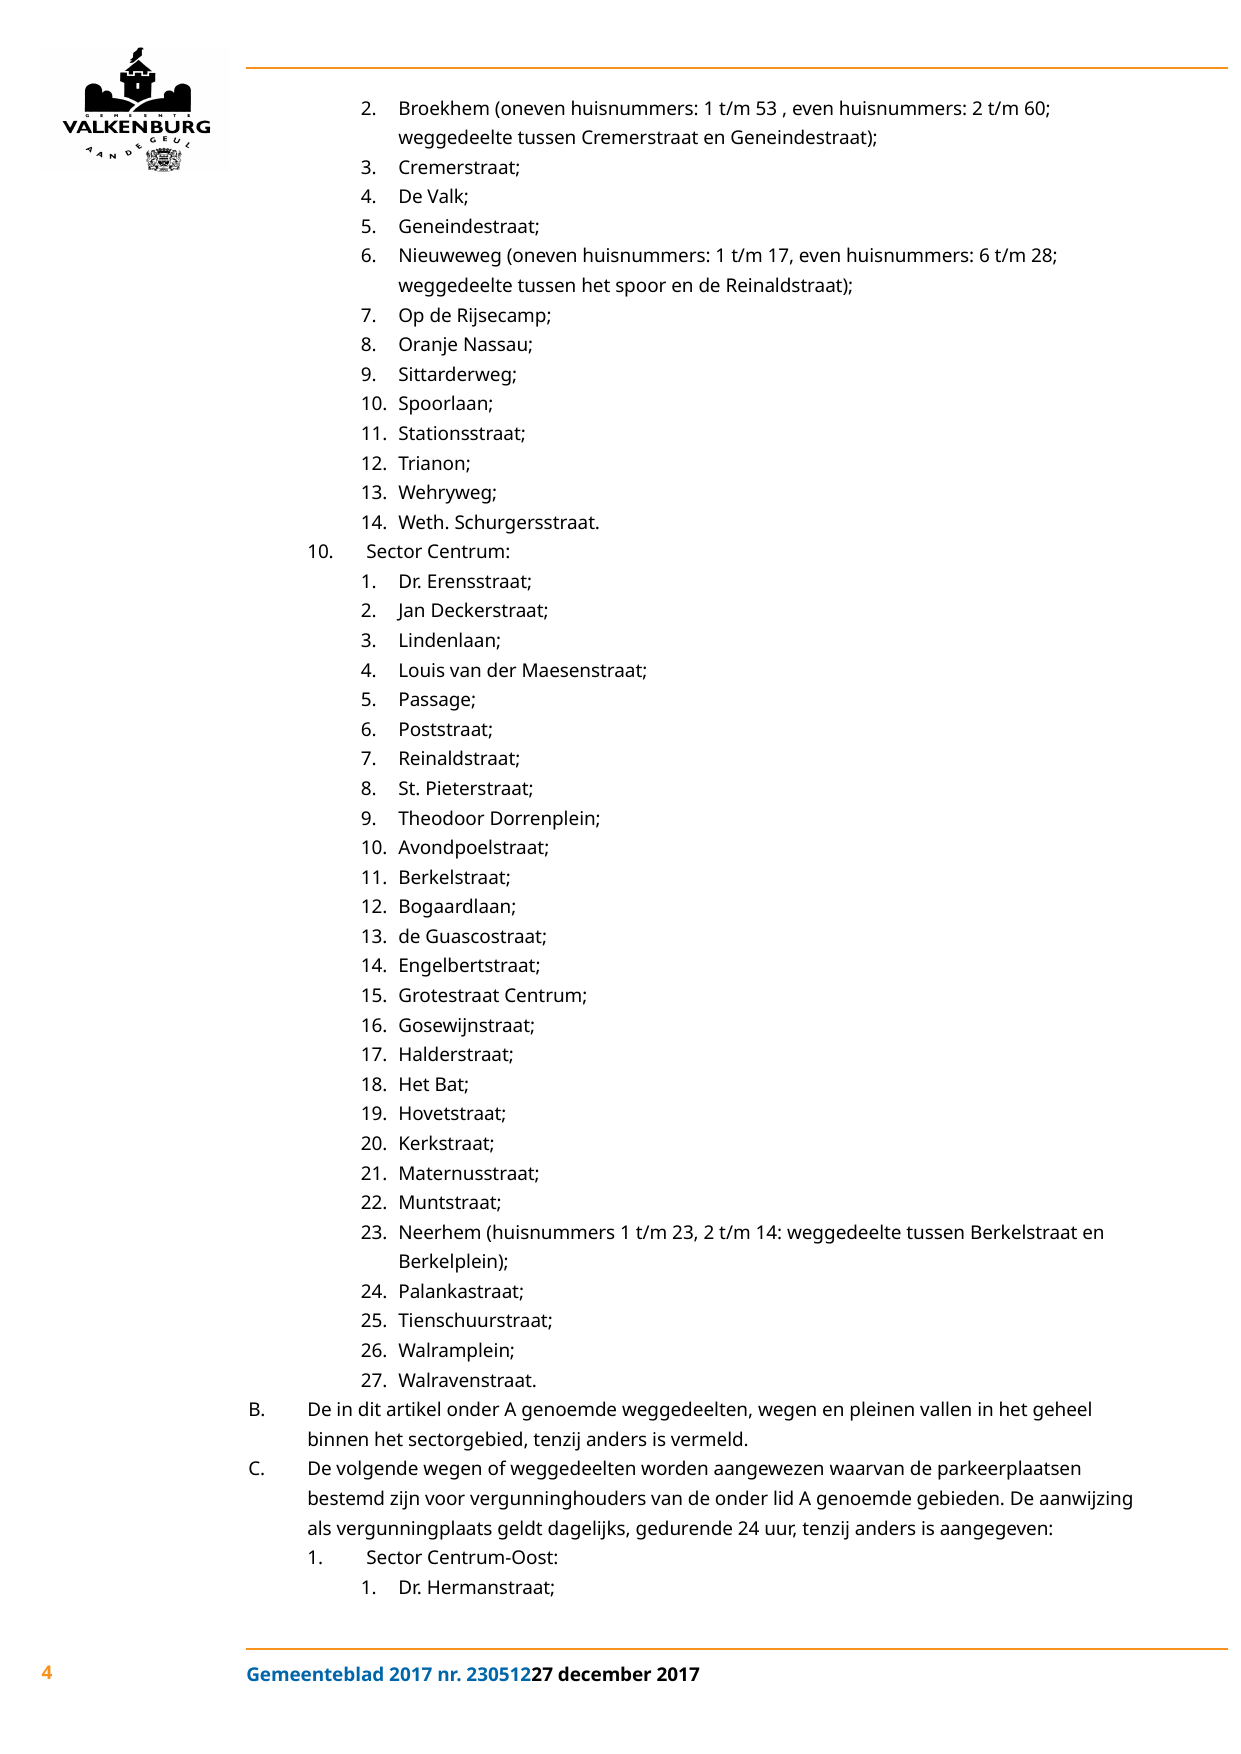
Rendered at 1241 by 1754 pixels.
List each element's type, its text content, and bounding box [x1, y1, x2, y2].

list Geneindestraat; [361, 213, 1152, 239]
list Halderstraat; [361, 1041, 1152, 1067]
list Berkelstraat; [361, 864, 1152, 890]
list Louis van der Maesenstraat; [361, 657, 1152, 683]
list Poststraat; [361, 716, 1152, 742]
list Lindenlaan; [361, 627, 1152, 653]
list de Guascostraat; [361, 923, 1152, 949]
list Grotestraat Centrum; [361, 982, 1152, 1008]
list Neerhem (huisnummers 1 t/m 23, 2 t/m 14: weggedeelte tussen Berkelstraat en Berkelplein); [361, 1219, 1152, 1274]
list Walravenstraat. [361, 1367, 1152, 1393]
list Palankastraat; [361, 1278, 1152, 1304]
list Passage; [361, 686, 1152, 712]
list Kerkstraat; [361, 1130, 1152, 1156]
list Weth. Schurgersstraat. [361, 509, 1152, 535]
list De in dit artikel onder A genoemde weggedeelten, wegen en pleinen vallen in het geheel binnen het sectorgebied, tenzij anders is vermeld. [248, 1396, 1152, 1452]
list St. Pieterstraat; [361, 775, 1152, 801]
list Cremerstraat; [361, 154, 1152, 180]
list Muntstraat; [361, 1189, 1152, 1215]
list De volgende wegen of weggedeelten worden aangewezen waarvan de parkeerplaatsen bestemd zijn voor vergunninghouders van de onder lid A genoemde gebieden. De aanwijzing als vergunningplaats geldt dagelijks, gedurende 24 uur, tenzij anders is aangegeven: [248, 1456, 1152, 1541]
list Broekhem (oneven huisnummers: 1 t/m 53 , even huisnummers: 2 t/m 60; weggedeelte tussen Cremerstraat en Geneindestraat); [361, 95, 1152, 150]
list Trianon; [361, 450, 1152, 476]
list De Valk; [361, 183, 1152, 209]
list Bogaardlaan; [361, 893, 1152, 919]
list Stationsstraat; [361, 420, 1152, 446]
list Walramplein; [361, 1337, 1152, 1363]
list Jan Deckerstraat; [361, 598, 1152, 623]
list Dr. Hermanstraat; [361, 1574, 1152, 1600]
picture [41, 47, 231, 172]
list Het Bat; [361, 1071, 1152, 1097]
list Theodoor Dorrenplein; [361, 805, 1152, 831]
list Gosewijnstraat; [361, 1012, 1152, 1038]
list Reinaldstraat; [361, 746, 1152, 771]
list Maternusstraat; [361, 1160, 1152, 1186]
list Spoorlaan; [361, 391, 1152, 416]
list Oranje Nassau; [361, 331, 1152, 357]
list Wehryweg; [361, 479, 1152, 505]
list Nieuweweg (oneven huisnummers: 1 t/m 17, even huisnummers: 6 t/m 28; weggedeelte tussen het spoor en de Reinaldstraat); [361, 243, 1152, 298]
list Avondpoelstraat; [361, 834, 1152, 860]
list Sector Centrum-Oost: [307, 1544, 1152, 1570]
list Sector Centrum: [307, 538, 1152, 564]
list Op de Rijsecamp; [361, 302, 1152, 328]
list Dr. Erensstraat; [361, 568, 1152, 594]
list Engelbertstraat; [361, 953, 1152, 978]
list Hovetstraat; [361, 1101, 1152, 1126]
list Tienschuurstraat; [361, 1308, 1152, 1333]
list Sittarderweg; [361, 361, 1152, 387]
